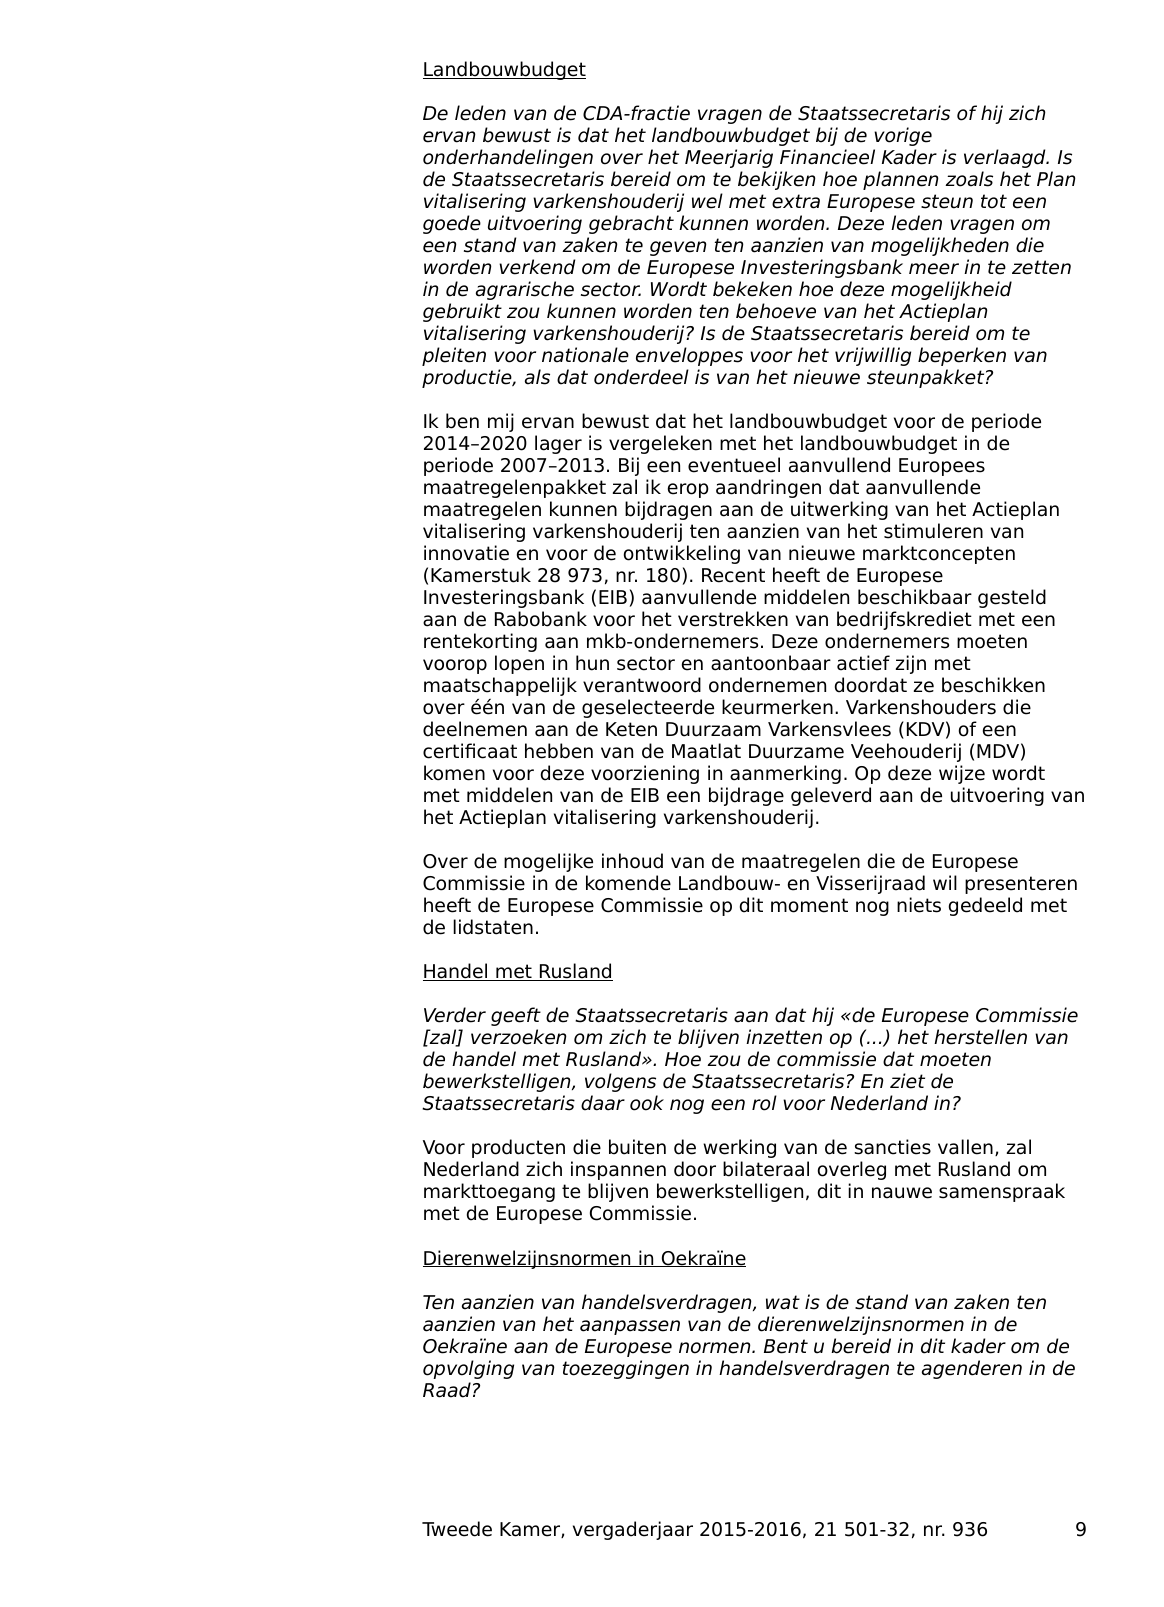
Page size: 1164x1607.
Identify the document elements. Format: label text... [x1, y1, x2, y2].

text Verder geeft de Staatssecretaris aan dat hij «de Europese Commissie [zal] verzoeken om zich te blijven inzetten op (...) het herstellen van de handel met Rusland». Hoe zou de commissie dat moeten bewerkstelligen, volgens de Staatssecretaris? En ziet de Staatssecretaris daar ook nog een rol voor Nederland in? [422, 1005, 1087, 1115]
subtitle De leden van de CDA-fractie vragen de Staatssecretaris of hij zich ervan bewust is dat het landbouwbudget bij de vorige onderhandelingen over het Meerjarig Financieel Kader is verlaagd. Is de Staatssecretaris bereid om te bekijken hoe plannen zoals het Plan vitalisering varkenshouderij wel met extra Europese steun tot een goede uitvoering gebracht kunnen worden. Deze leden vragen om een stand van zaken te geven ten aanzien van mogelijkheden die worden verkend om de Europese Investeringsbank meer in te zetten in de agrarische sector. Wordt bekeken hoe deze mogelijkheid gebruikt zou kunnen worden ten behoeve van het Actieplan vitalisering varkenshouderij? Is de Staatssecretaris bereid om te pleiten voor nationale enveloppes voor het vrijwillig beperken van productie, als dat onderdeel is van het nieuwe steunpakket? [422, 103, 1087, 389]
text Over de mogelijke inhoud van de maatregelen die de Europese Commissie in de komende Landbouw- en Visserijraad wil presenteren heeft de Europese Commissie op dit moment nog niets gedeeld met de lidstaten. [422, 851, 1087, 939]
subtitle Landbouwbudget [422, 59, 1087, 81]
text Voor producten die buiten de werking van de sancties vallen, zal Nederland zich inspannen door bilateraal overleg met Rusland om markttoegang te blijven bewerkstelligen, dit in nauwe samenspraak met de Europese Commissie. [422, 1137, 1087, 1225]
subtitle Handel met Rusland [422, 961, 1087, 983]
text Ten aanzien van handelsverdragen, wat is de stand van zaken ten aanzien van het aanpassen van de dierenwelzijnsnormen in de Oekraïne aan de Europese normen. Bent u bereid in dit kader om de opvolging van toezeggingen in handelsverdragen te agenderen in de Raad? [422, 1292, 1087, 1401]
text Ik ben mij ervan bewust dat het landbouwbudget voor de periode 2014–2020 lager is vergeleken met het landbouwbudget in de periode 2007–2013. Bij een eventueel aanvullend Europees maatregelenpakket zal ik erop aandringen dat aanvullende maatregelen kunnen bijdragen aan de uitwerking van het Actieplan vitalisering varkenshouderij ten aanzien van het stimuleren van innovatie en voor de ontwikkeling van nieuwe marktconcepten (Kamerstuk 28 973, nr. 180). Recent heeft de Europese Investeringsbank (EIB) aanvullende middelen beschikbaar gesteld aan de Rabobank voor het verstrekken van bedrijfskrediet met een rentekorting aan mkb-ondernemers. Deze ondernemers moeten voorop lopen in hun sector en aantoonbaar actief zijn met maatschappelijk verantwoord ondernemen doordat ze beschikken over één van de geselecteerde keurmerken. Varkenshouders die deelnemen aan de Keten Duurzaam Varkensvlees (KDV) of een certificaat hebben van de Maatlat Duurzame Veehouderij (MDV) komen voor deze voorziening in aanmerking. Op deze wijze wordt met middelen van de EIB een bijdrage geleverd aan de uitvoering van het Actieplan vitalisering varkenshouderij. [422, 411, 1087, 829]
subtitle Dierenwelzijnsnormen in Oekraïne [422, 1247, 1087, 1269]
